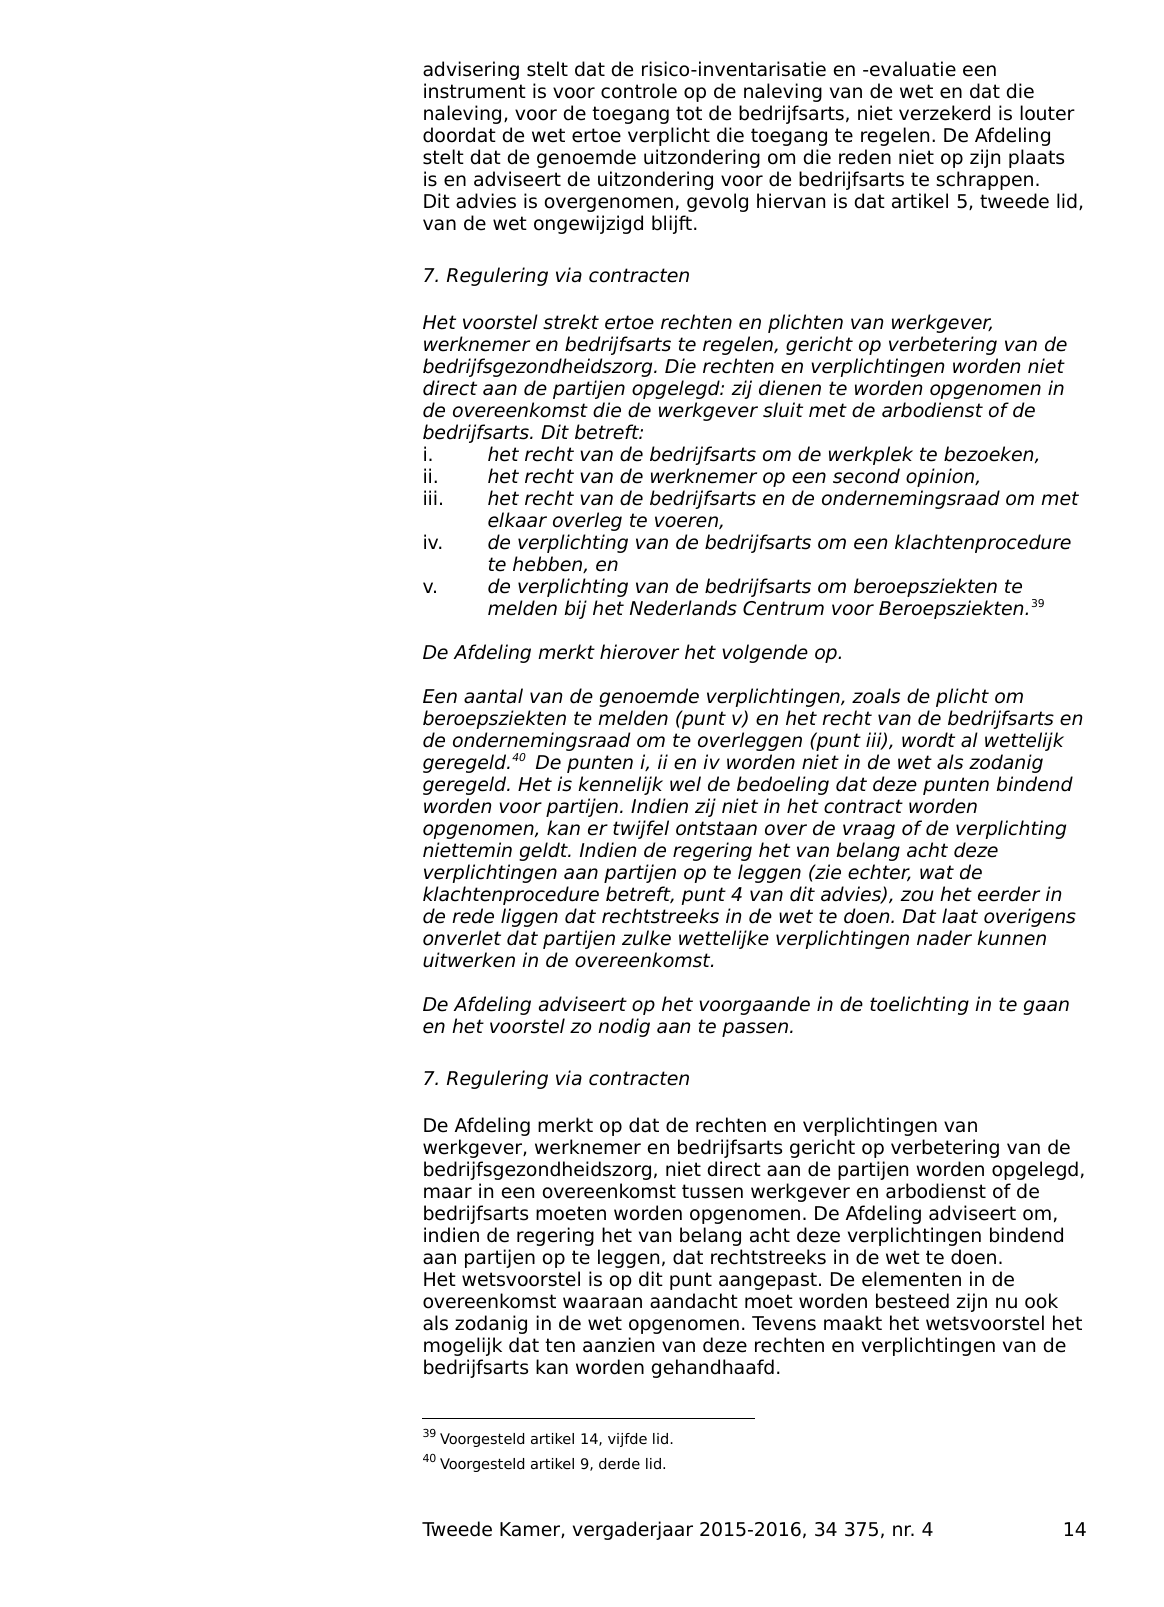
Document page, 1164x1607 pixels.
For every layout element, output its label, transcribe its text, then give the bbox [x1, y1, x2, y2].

text ii. het recht van de werknemer op een second opinion, [422, 466, 1087, 488]
text Voorgesteld artikel 14, vijfde lid. [422, 1427, 1087, 1449]
text Het voorstel strekt ertoe rechten en plichten van werkgever, werknemer en bedrijfsarts te regelen, gericht op verbetering van de bedrijfsgezondheidszorg. Die rechten en verplichtingen worden niet direct aan de partijen opgelegd: zij dienen te worden opgenomen in de overeenkomst die de werkgever sluit met de arbodienst of de bedrijfsarts. Dit betreft: [422, 312, 1087, 444]
text i. het recht van de bedrijfsarts om de werkplek te bezoeken, [422, 444, 1087, 466]
text advisering stelt dat de risico-inventarisatie en -evaluatie een instrument is voor controle op de naleving van de wet en dat die naleving, voor de toegang tot de bedrijfsarts, niet verzekerd is louter doordat de wet ertoe verplicht die toegang te regelen. De Afdeling stelt dat de genoemde uitzondering om die reden niet op zijn plaats is en adviseert de uitzondering voor de bedrijfsarts te schrappen. [422, 59, 1087, 191]
text De Afdeling merkt hierover het volgende op. [422, 642, 1087, 664]
text Dit advies is overgenomen, gevolg hiervan is dat artikel 5, tweede lid, van de wet ongewijzigd blijft. [422, 191, 1087, 235]
text Het wetsvoorstel is op dit punt aangepast. De elementen in de overeenkomst waaraan aandacht moet worden besteed zijn nu ook als zodanig in de wet opgenomen. Tevens maakt het wetsvoorstel het mogelijk dat ten aanzien van deze rechten en verplichtingen van de bedrijfsarts kan worden gehandhaafd. [422, 1269, 1087, 1378]
text Voorgesteld artikel 9, derde lid. [422, 1452, 1087, 1474]
text iii. het recht van de bedrijfsarts en de ondernemingsraad om met elkaar overleg te voeren, [422, 488, 1087, 532]
text iv. de verplichting van de bedrijfsarts om een klachtenprocedure te hebben, en [422, 532, 1087, 576]
subtitle 7. Regulering via contracten [422, 1068, 1087, 1090]
text De Afdeling merkt op dat de rechten en verplichtingen van werkgever, werknemer en bedrijfsarts gericht op verbetering van de bedrijfsgezondheidszorg, niet direct aan de partijen worden opgelegd, maar in een overeenkomst tussen werkgever en arbodienst of de bedrijfsarts moeten worden opgenomen. De Afdeling adviseert om, indien de regering het van belang acht deze verplichtingen bindend aan partijen op te leggen, dat rechtstreeks in de wet te doen. [422, 1115, 1087, 1269]
text De Afdeling adviseert op het voorgaande in de toelichting in te gaan en het voorstel zo nodig aan te passen. [422, 994, 1087, 1038]
text v. de verplichting van de bedrijfsarts om beroepsziekten te melden bij het Nederlands Centrum voor Beroepsziekten. [422, 576, 1087, 619]
text Een aantal van de genoemde verplichtingen, zoals de plicht om beroepsziekten te melden (punt v) en het recht van de bedrijfsarts en de ondernemingsraad om te overleggen (punt iii), wordt al wettelijk geregeld. De punten i, ii en iv worden niet in de wet als zodanig geregeld. Het is kennelijk wel de bedoeling dat deze punten bindend worden voor partijen. Indien zij niet in het contract worden opgenomen, kan er twijfel ontstaan over de vraag of de verplichting niettemin geldt. Indien de regering het van belang acht deze verplichtingen aan partijen op te leggen (zie echter, wat de klachtenprocedure betreft, punt 4 van dit advies), zou het eerder in de rede liggen dat rechtstreeks in de wet te doen. Dat laat overigens onverlet dat partijen zulke wettelijke verplichtingen nader kunnen uitwerken in de overeenkomst. [422, 686, 1087, 972]
subtitle 7. Regulering via contracten [422, 265, 1087, 287]
